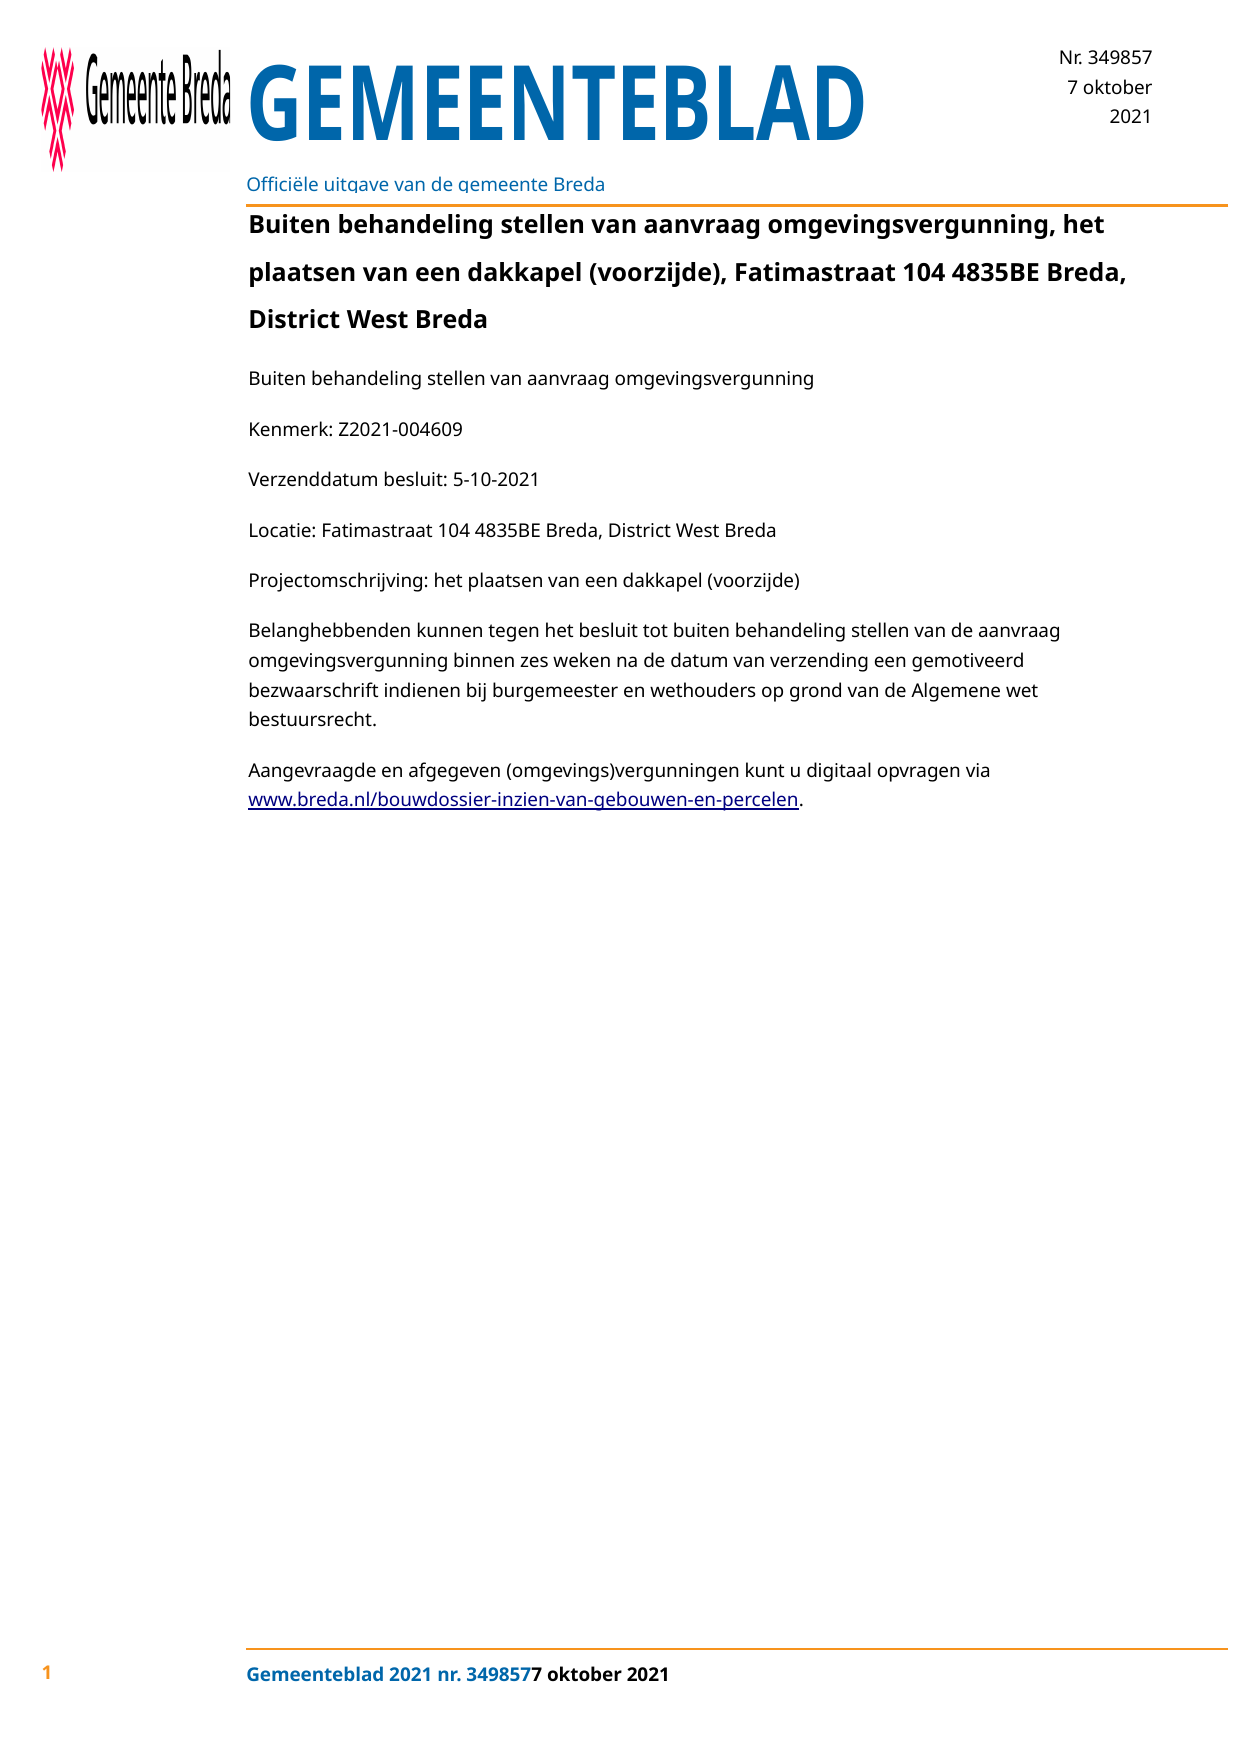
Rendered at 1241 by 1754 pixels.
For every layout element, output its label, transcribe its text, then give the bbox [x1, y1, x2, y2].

text Buiten behandeling stellen van aanvraag omgevingsvergunning [248, 366, 1152, 391]
text Aangevraagde en afgegeven (omgevings)vergunningen kunt u digitaal opvragen via www.breda.nl/bouwdossier-inzien-van-gebouwen-en-percelen. [248, 757, 1152, 812]
text Kenmerk: Z2021-004609 [248, 416, 1152, 442]
text Belanghebbenden kunnen tegen het besluit tot buiten behandeling stellen van de aanvraag omgevingsvergunning binnen zes weken na de datum van verzending een gemotiveerd bezwaarschrift indienen bij burgemeester en wethouders op grond van de Algemene wet bestuursrecht. [248, 618, 1152, 732]
text Locatie: Fatimastraat 104 4835BE Breda, District West Breda [248, 517, 1152, 542]
text Projectomschrijving: het plaatsen van een dakkapel (voorzijde) [248, 567, 1152, 593]
text Buiten behandeling stellen van aanvraag omgevingsvergunning, het plaatsen van een dakkapel (voorzijde), Fatimastraat 104 4835BE Breda, District West Breda [248, 207, 1152, 336]
picture [41, 47, 231, 172]
text Verzenddatum besluit: 5-10-2021 [248, 466, 1152, 492]
